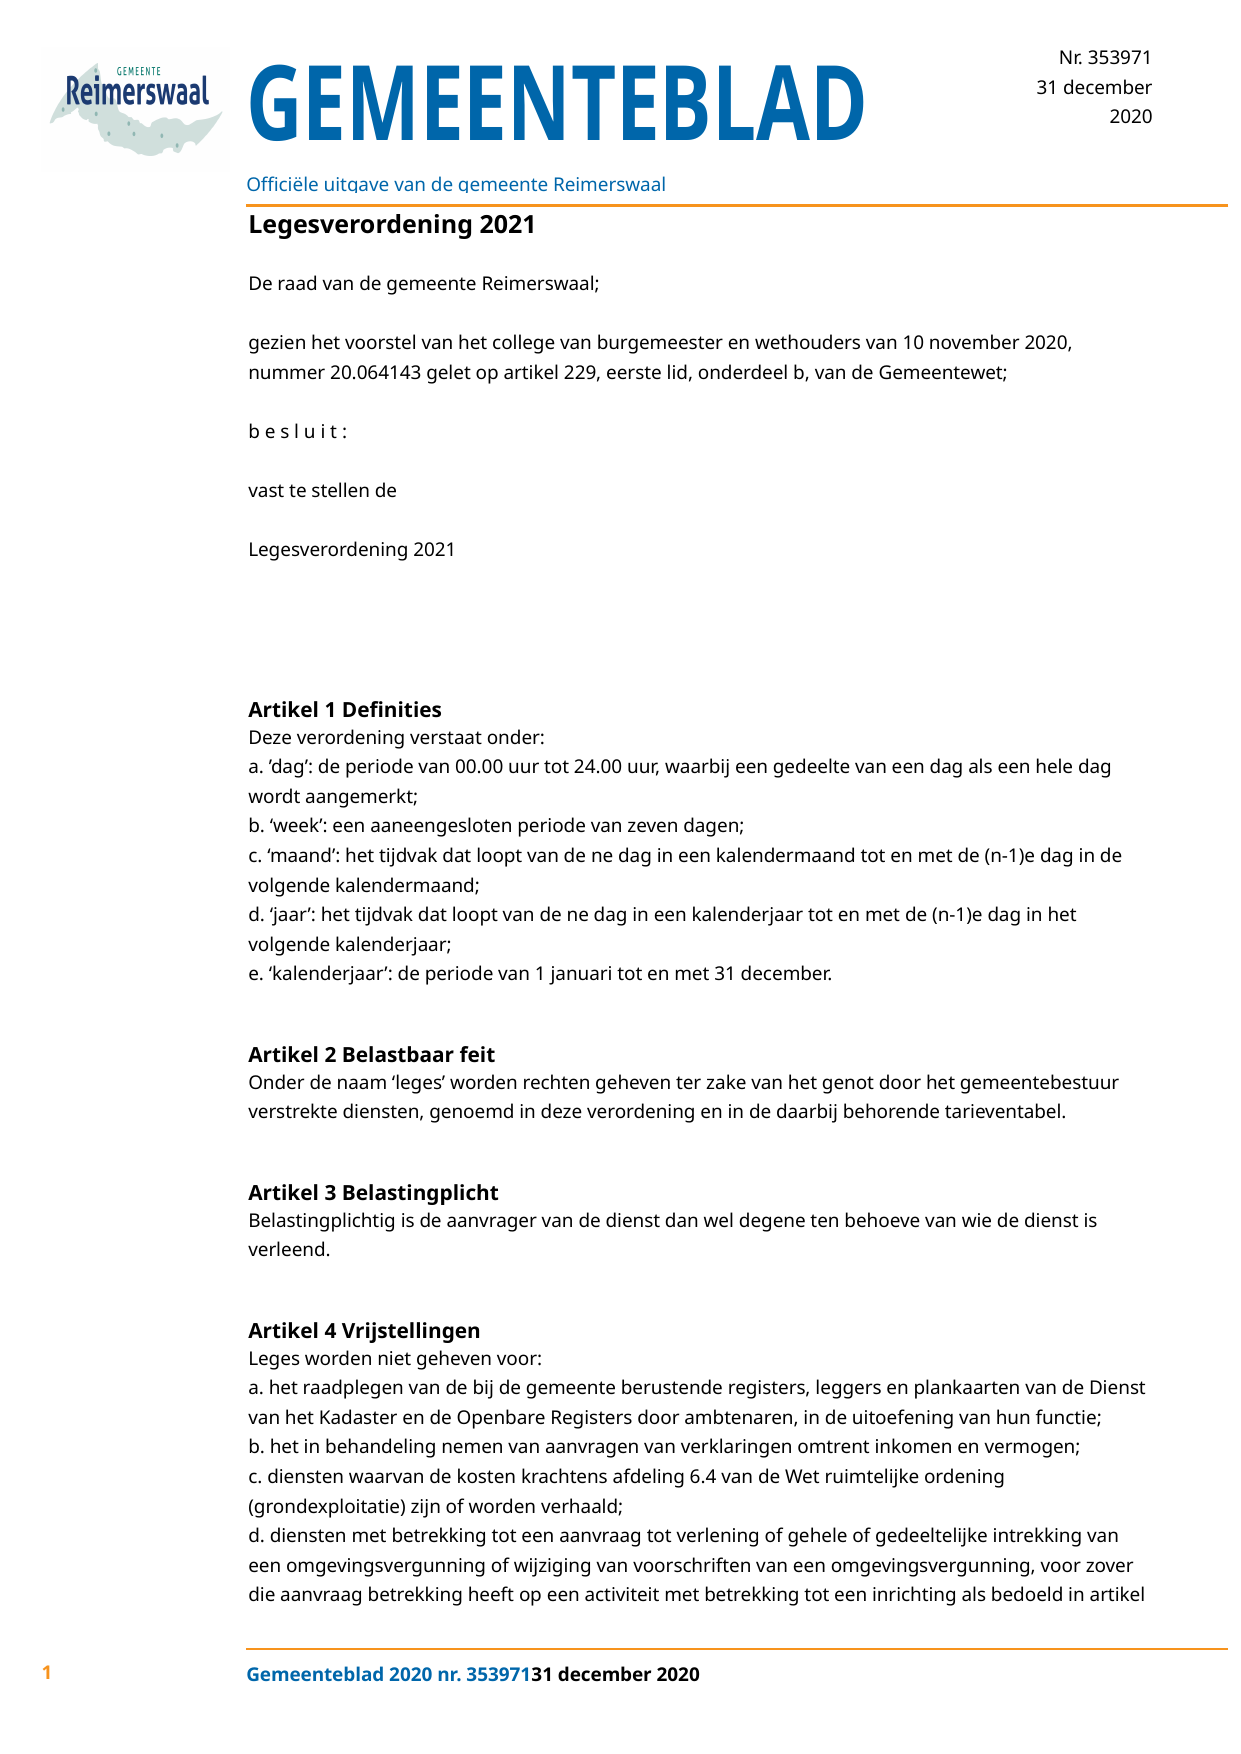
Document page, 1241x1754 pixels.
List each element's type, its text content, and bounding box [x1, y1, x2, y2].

picture [41, 47, 231, 172]
text c. diensten waarvan de kosten krachtens afdeling 6.4 van de Wet ruimtelijke ordening (grondexploitatie) zijn of worden verhaald; [248, 1463, 1152, 1519]
text c. ‘maand’: het tijdvak dat loopt van de ne dag in een kalendermaand tot en met de (n-1)e dag in de volgende kalendermaand; [248, 842, 1152, 897]
text b. ‘week’: een aaneengesloten periode van zeven dagen; [248, 813, 1152, 838]
text Legesverordening 2021 [248, 207, 1152, 241]
text De raad van de gemeente Reimerswaal; [248, 270, 1152, 296]
text d. ‘jaar’: het tijdvak dat loopt van de ne dag in een kalenderjaar tot en met de (n-1)e dag in het volgende kalenderjaar; [248, 901, 1152, 957]
text Artikel 1 Definities [248, 695, 1152, 724]
text Legesverordening 2021 [248, 537, 1152, 562]
text Artikel 2 Belastbaar feit [248, 1041, 1152, 1069]
text Artikel 4 Vrijstellingen [248, 1317, 1152, 1345]
text b. het in behandeling nemen van aanvragen van verklaringen omtrent inkomen en vermogen; [248, 1434, 1152, 1459]
text Belastingplichtig is de aanvrager van de dienst dan wel degene ten behoeve van wie de dienst is verleend. [248, 1207, 1152, 1262]
text Leges worden niet geheven voor: [248, 1345, 1152, 1371]
text a. het raadplegen van de bij de gemeente berustende registers, leggers en plankaarten van de Dienst van het Kadaster en de Openbare Registers door ambtenaren, in de uitoefening van hun functie; [248, 1374, 1152, 1430]
text d. diensten met betrekking tot een aanvraag tot verlening of gehele of gedeeltelijke intrekking van een omgevingsvergunning of wijziging van voorschriften van een omgevingsvergunning, voor zover die aanvraag betrekking heeft op een activiteit met betrekking tot een inrichting als bedoeld in artikel [248, 1522, 1152, 1607]
text a. ’dag’: de periode van 00.00 uur tot 24.00 uur, waarbij een gedeelte van een dag als een hele dag wordt aangemerkt; [248, 753, 1152, 809]
text Artikel 3 Belastingplicht [248, 1178, 1152, 1207]
text vast te stellen de [248, 477, 1152, 503]
text e. ‘kalenderjaar’: de periode van 1 januari tot en met 31 december. [248, 961, 1152, 986]
text b e s l u i t : [248, 418, 1152, 444]
text Onder de naam ‘leges’ worden rechten geheven ter zake van het genot door het gemeentebestuur verstrekte diensten, genoemd in deze verordening en in de daarbij behorende tarieventabel. [248, 1069, 1152, 1124]
text Deze verordening verstaat onder: [248, 724, 1152, 749]
text gezien het voorstel van het college van burgemeester en wethouders van 10 november 2020, nummer 20.064143 gelet op artikel 229, eerste lid, onderdeel b, van de Gemeentewet; [248, 329, 1152, 385]
